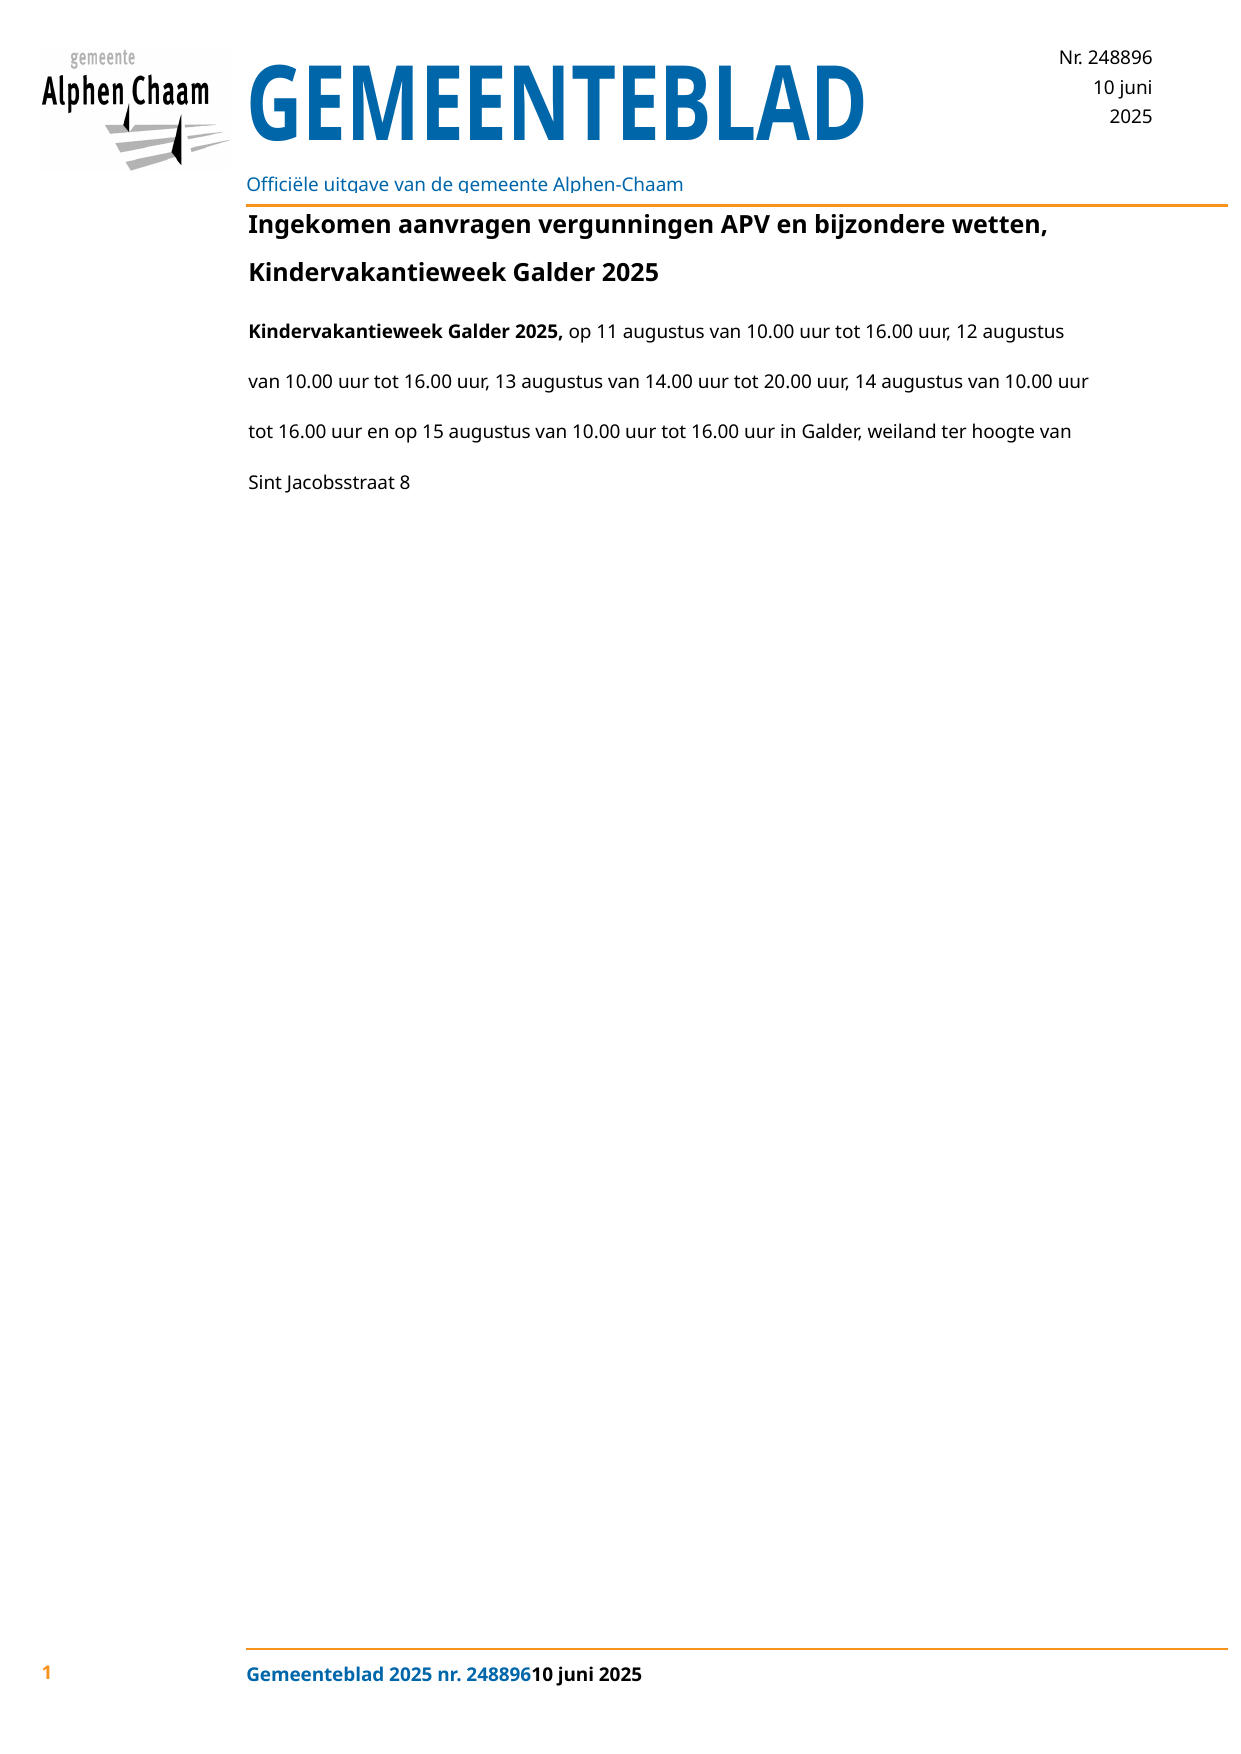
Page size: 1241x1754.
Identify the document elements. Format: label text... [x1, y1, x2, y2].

text Ingekomen aanvragen vergunningen APV en bijzondere wetten, Kindervakantieweek Galder 2025 [248, 207, 1152, 288]
text Sint Jacobsstraat 8 [248, 469, 1152, 495]
picture [41, 47, 231, 172]
text tot 16.00 uur en op 15 augustus van 10.00 uur tot 16.00 uur in Galder, weiland ter hoogte van [248, 419, 1152, 444]
text Kindervakantieweek Galder 2025, op 11 augustus van 10.00 uur tot 16.00 uur, 12 augustus [248, 318, 1152, 344]
text van 10.00 uur tot 16.00 uur, 13 augustus van 14.00 uur tot 20.00 uur, 14 augustus van 10.00 uur [248, 368, 1152, 394]
